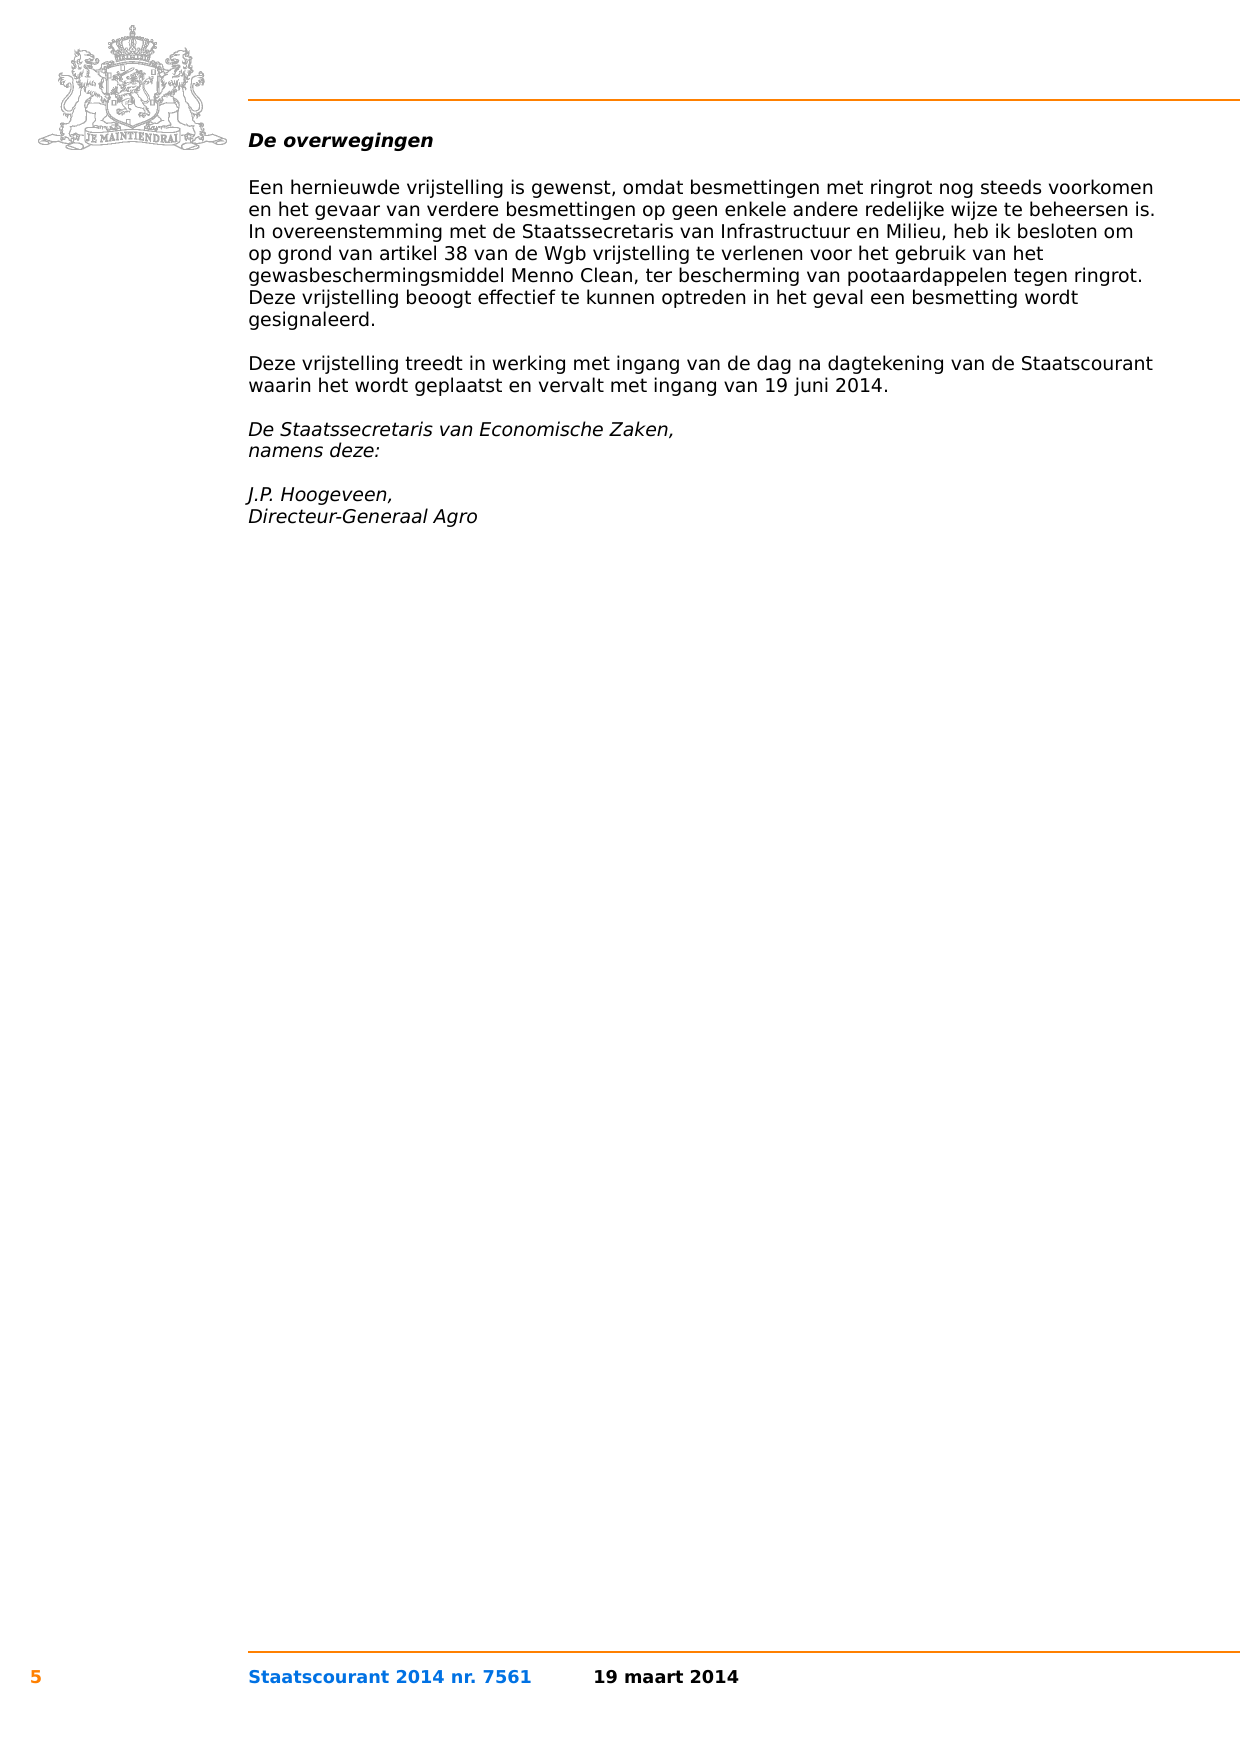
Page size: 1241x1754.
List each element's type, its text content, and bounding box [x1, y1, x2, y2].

text De Staatssecretaris van Economische Zaken, namens deze: J.P. Hoogeveen, Directeur-Generaal Agro [248, 418, 1163, 528]
text Deze vrijstelling treedt in werking met ingang van de dag na dagtekening van de Staatscourant waarin het wordt geplaatst en vervalt met ingang van 19 juni 2014. [248, 353, 1163, 397]
subtitle De overwegingen [248, 130, 1163, 152]
text Een hernieuwde vrijstelling is gewenst, omdat besmettingen met ringrot nog steeds voorkomen en het gevaar van verdere besmettingen op geen enkele andere redelijke wijze te beheersen is. In overeenstemming met de Staatssecretaris van Infrastructuur en Milieu, heb ik besloten om op grond van artikel 38 van de Wgb vrijstelling te verlenen voor het gebruik van het gewasbeschermingsmiddel Menno Clean, ter bescherming van pootaardappelen tegen ringrot. Deze vrijstelling beoogt effectief te kunnen optreden in het geval een besmetting wordt gesignaleerd. [248, 177, 1163, 331]
picture [38, 25, 227, 150]
